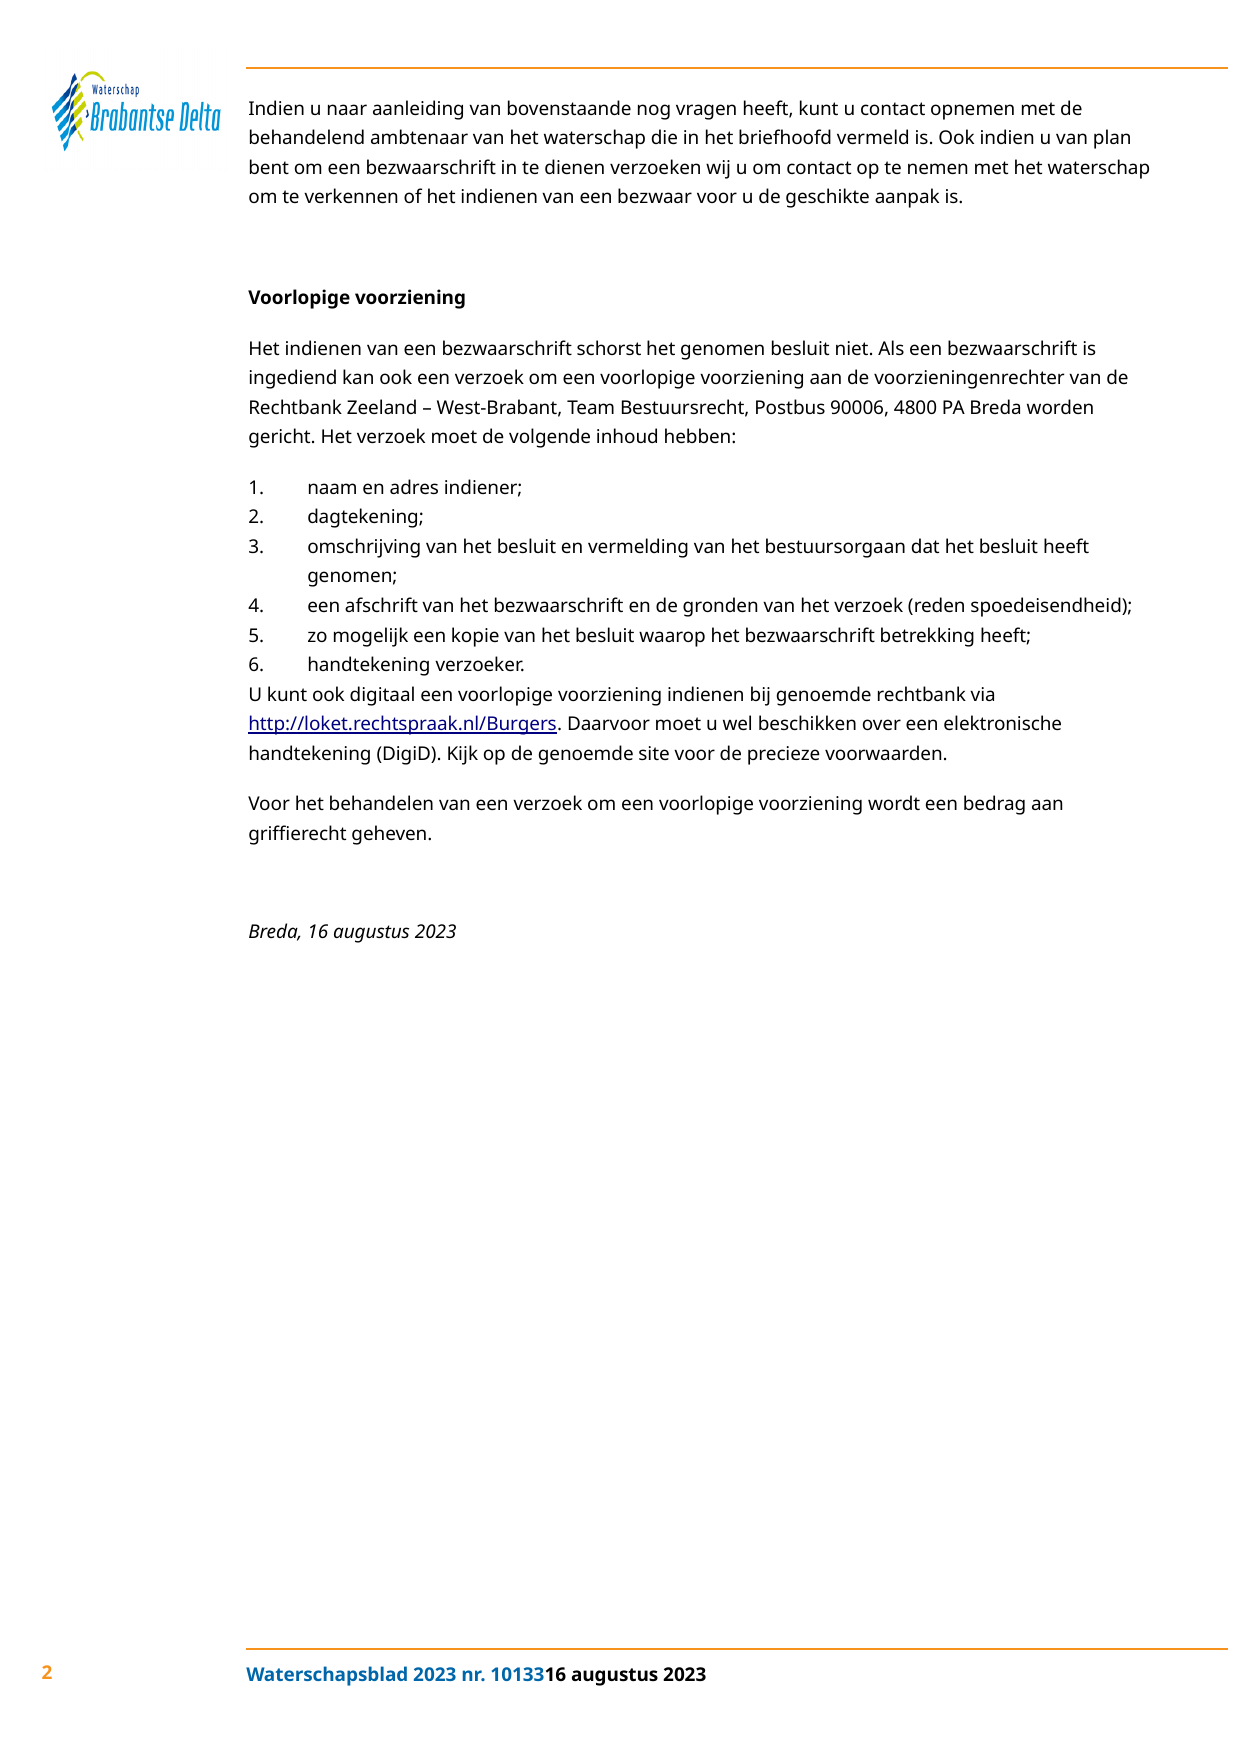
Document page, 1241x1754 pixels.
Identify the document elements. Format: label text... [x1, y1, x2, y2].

text Voor het behandelen van een verzoek om een voorlopige voorziening wordt een bedrag aan griffierecht geheven. [248, 791, 1152, 846]
list zo mogelijk een kopie van het besluit waarop het bezwaarschrift betrekking heeft; [248, 622, 1152, 648]
list omschrijving van het besluit en vermelding van het bestuursorgaan dat het besluit heeft genomen; [248, 533, 1152, 588]
text Het indienen van een bezwaarschrift schorst het genomen besluit niet. Als een bezwaarschrift is ingediend kan ook een verzoek om een voorlopige voorziening aan de voorzieningenrechter van de Rechtbank Zeeland – West-Brabant, Team Bestuursrecht, Postbus 90006, 4800 PA Breda worden gericht. Het verzoek moet de volgende inhoud hebben: [248, 335, 1152, 449]
text Voorlopige voorziening [248, 284, 1152, 310]
list handtekening verzoeker. [248, 651, 1152, 677]
list dagtekening; [248, 503, 1152, 529]
text U kunt ook digitaal een voorlopige voorziening indienen bij genoemde rechtbank via http://loket.rechtspraak.nl/Burgers. Daarvoor moet u wel beschikken over een elektronische handtekening (DigiD). Kijk op de genoemde site voor de precieze voorwaarden. [248, 681, 1152, 766]
text Breda, 16 augustus 2023 [248, 918, 1152, 944]
list naam en adres indiener; [248, 474, 1152, 500]
picture [41, 47, 231, 172]
list een afschrift van het bezwaarschrift en de gronden van het verzoek (reden spoedeisendheid); [248, 592, 1152, 618]
text Indien u naar aanleiding van bovenstaande nog vragen heeft, kunt u contact opnemen met de behandelend ambtenaar van het waterschap die in het briefhoofd vermeld is. Ook indien u van plan bent om een bezwaarschrift in te dienen verzoeken wij u om contact op te nemen met het waterschap om te verkennen of het indienen van een bezwaar voor u de geschikte aanpak is. [248, 95, 1152, 209]
